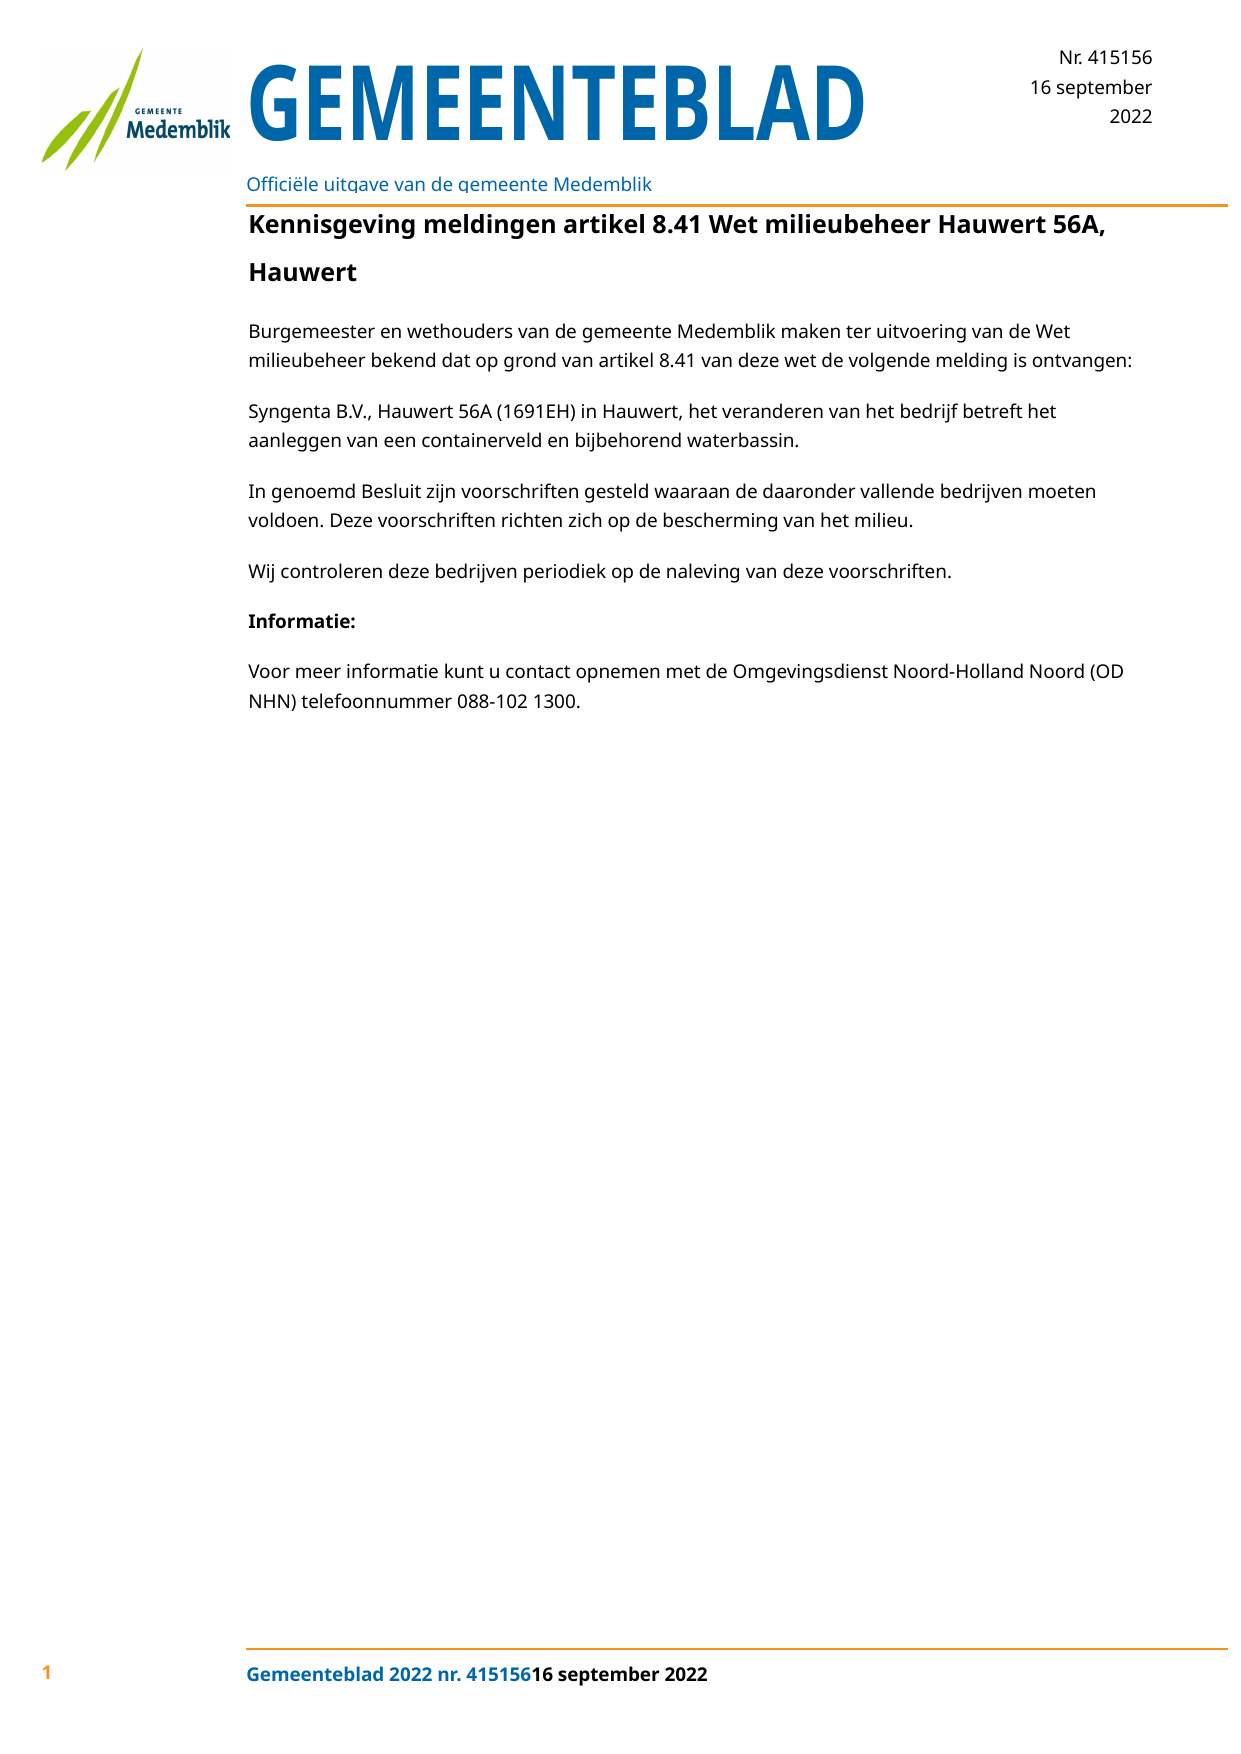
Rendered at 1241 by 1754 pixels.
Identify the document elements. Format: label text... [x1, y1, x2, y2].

text Syngenta B.V., Hauwert 56A (1691EH) in Hauwert, het veranderen van het bedrijf betreft het aanleggen van een containerveld en bijbehorend waterbassin. [248, 398, 1152, 453]
text In genoemd Besluit zijn voorschriften gesteld waaraan de daaronder vallende bedrijven moeten voldoen. Deze voorschriften richten zich op de bescherming van het milieu. [248, 478, 1152, 533]
text Wij controleren deze bedrijven periodiek op de naleving van deze voorschriften. [248, 558, 1152, 584]
text Kennisgeving meldingen artikel 8.41 Wet milieubeheer Hauwert 56A, Hauwert [248, 207, 1152, 288]
text Burgemeester en wethouders van de gemeente Medemblik maken ter uitvoering van de Wet milieubeheer bekend dat op grond van artikel 8.41 van deze wet de volgende melding is ontvangen: [248, 318, 1152, 373]
text Informatie: [248, 608, 1152, 634]
text Voor meer informatie kunt u contact opnemen met de Omgevingsdienst Noord-Holland Noord (OD NHN) telefoonnummer 088-102 1300. [248, 659, 1152, 714]
picture [41, 47, 231, 172]
